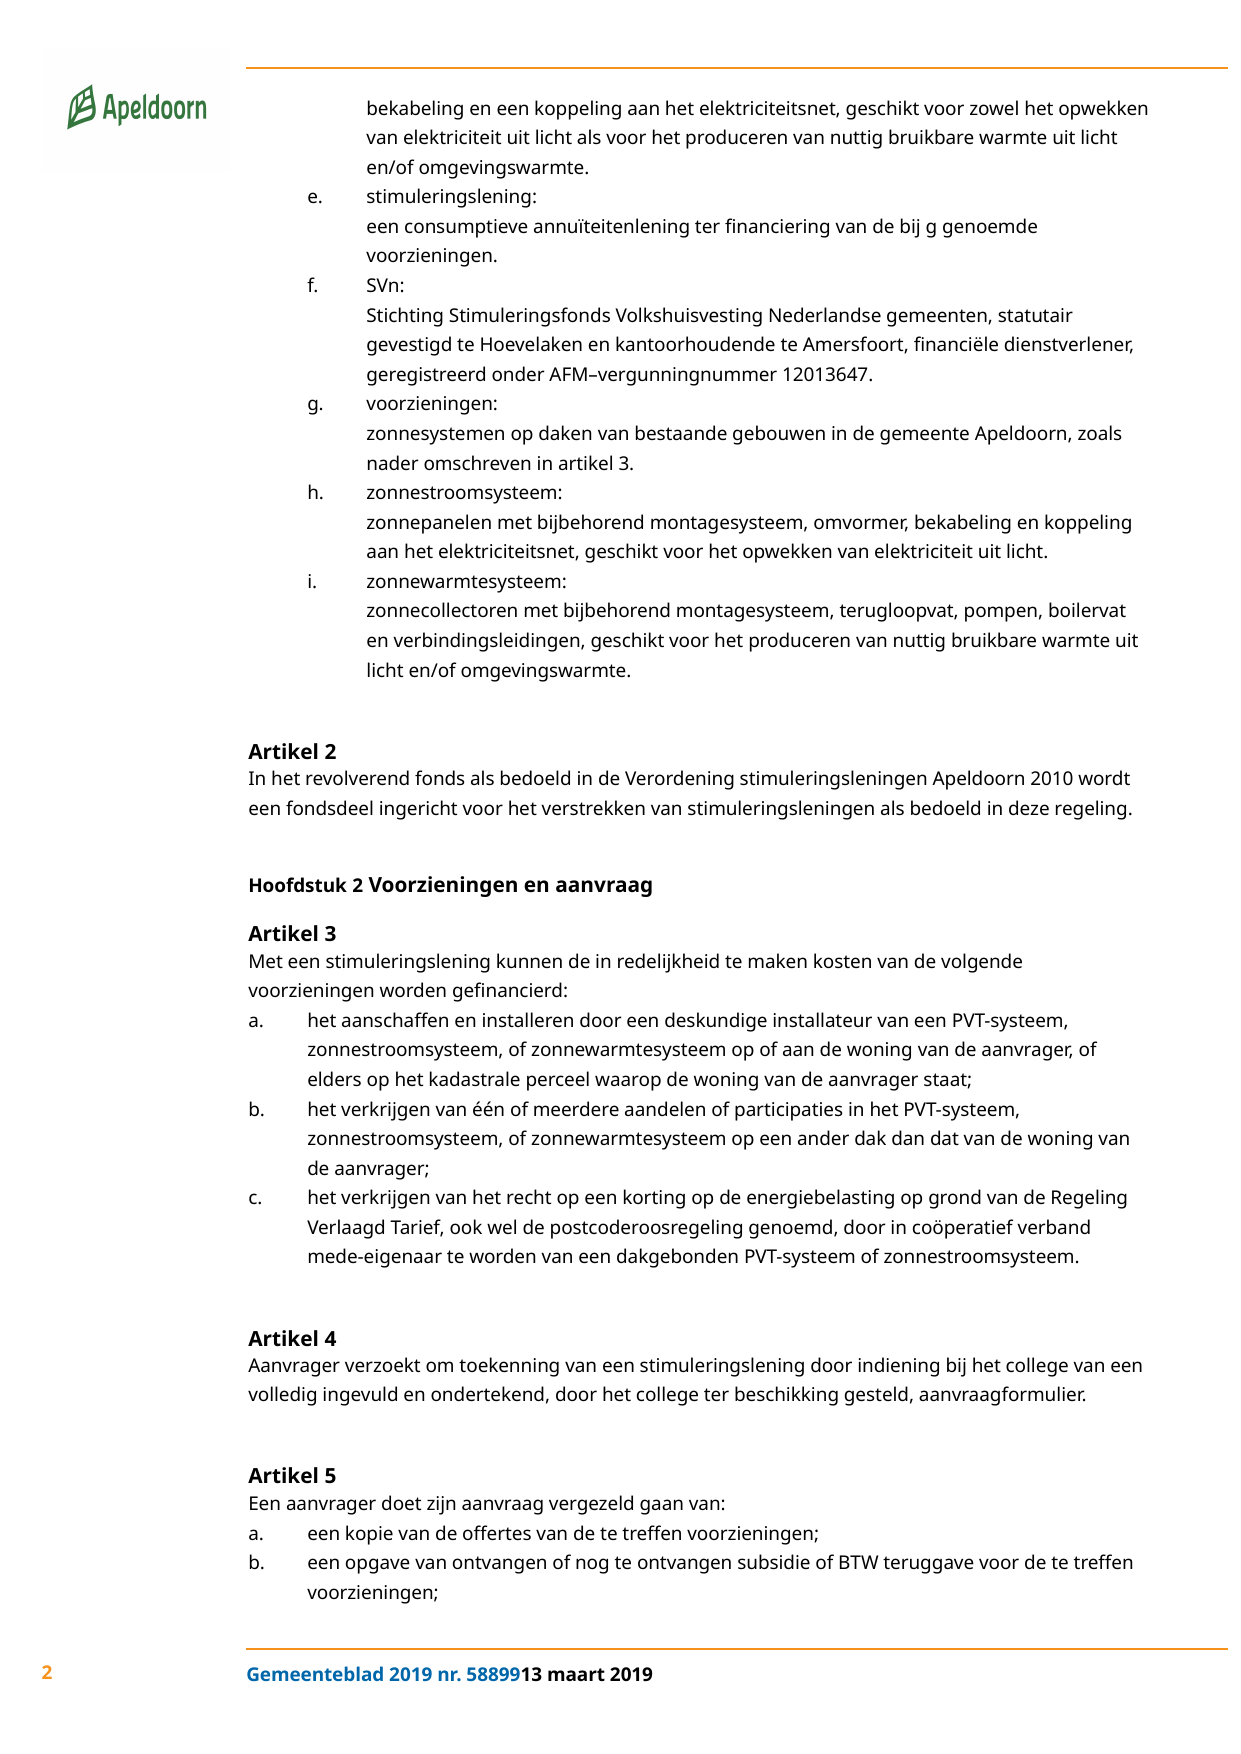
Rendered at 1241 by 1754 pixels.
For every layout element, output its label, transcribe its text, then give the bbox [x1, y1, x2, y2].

text Hoofdstuk 2 Voorzieningen en aanvraag [248, 870, 1152, 898]
text Een aanvrager doet zijn aanvraag vergezeld gaan van: [248, 1490, 1152, 1516]
text Aanvrager verzoekt om toekenning van een stimuleringslening door indiening bij het college van een volledig ingevuld en ondertekend, door het college ter beschikking gesteld, aanvraagformulier. [248, 1352, 1152, 1407]
list stimuleringslening: [307, 183, 1152, 209]
text Artikel 5 [248, 1462, 1152, 1490]
list een consumptieve annuïteitenlening ter financiering van de bij g genoemde voorzieningen. [307, 213, 1152, 268]
list zonnestroomsysteem: [307, 479, 1152, 505]
picture [41, 47, 231, 172]
list het verkrijgen van het recht op een korting op de energiebelasting op grond van de Regeling Verlaagd Tarief, ook wel de postcoderoosregeling genoemd, door in coöperatief verband mede-eigenaar te worden van een dakgebonden PVT-systeem of zonnestroomsysteem. [248, 1184, 1152, 1269]
list voorzieningen: [307, 391, 1152, 416]
list SVn: [307, 272, 1152, 298]
list het verkrijgen van één of meerdere aandelen of participaties in het PVT-systeem, zonnestroomsysteem, of zonnewarmtesysteem op een ander dak dan dat van de woning van de aanvrager; [248, 1096, 1152, 1181]
list Stichting Stimuleringsfonds Volkshuisvesting Nederlandse gemeenten, statutair gevestigd te Hoevelaken en kantoorhoudende te Amersfoort, financiële dienstverlener, geregistreerd onder AFM–vergunningnummer 12013647. [307, 302, 1152, 387]
list zonnewarmtesysteem: [307, 568, 1152, 594]
list zonnepanelen met bijbehorend montagesysteem, omvormer, bekabeling en koppeling aan het elektriciteitsnet, geschikt voor het opwekken van elektriciteit uit licht. [307, 509, 1152, 564]
list het aanschaffen en installeren door een deskundige installateur van een PVT-systeem, zonnestroomsysteem, of zonnewarmtesysteem op of aan de woning van de aanvrager, of elders op het kadastrale perceel waarop de woning van de aanvrager staat; [248, 1007, 1152, 1092]
list zonnesystemen op daken van bestaande gebouwen in de gemeente Apeldoorn, zoals nader omschreven in artikel 3. [307, 420, 1152, 476]
text Artikel 3 [248, 919, 1152, 948]
list een opgave van ontvangen of nog te ontvangen subsidie of BTW teruggave voor de te treffen voorzieningen; [248, 1549, 1152, 1604]
text Artikel 2 [248, 737, 1152, 765]
text Artikel 4 [248, 1324, 1152, 1352]
text In het revolverend fonds als bedoeld in de Verordening stimuleringsleningen Apeldoorn 2010 wordt een fondsdeel ingericht voor het verstrekken van stimuleringsleningen als bedoeld in deze regeling. [248, 765, 1152, 821]
list bekabeling en een koppeling aan het elektriciteitsnet, geschikt voor zowel het opwekken van elektriciteit uit licht als voor het produceren van nuttig bruikbare warmte uit licht en/of omgevingswarmte. [307, 95, 1152, 180]
list een kopie van de offertes van de te treffen voorzieningen; [248, 1520, 1152, 1545]
list zonnecollectoren met bijbehorend montagesysteem, terugloopvat, pompen, boilervat en verbindingsleidingen, geschikt voor het produceren van nuttig bruikbare warmte uit licht en/of omgevingswarmte. [307, 598, 1152, 683]
text Met een stimuleringslening kunnen de in redelijkheid te maken kosten van de volgende voorzieningen worden gefinancierd: [248, 948, 1152, 1003]
